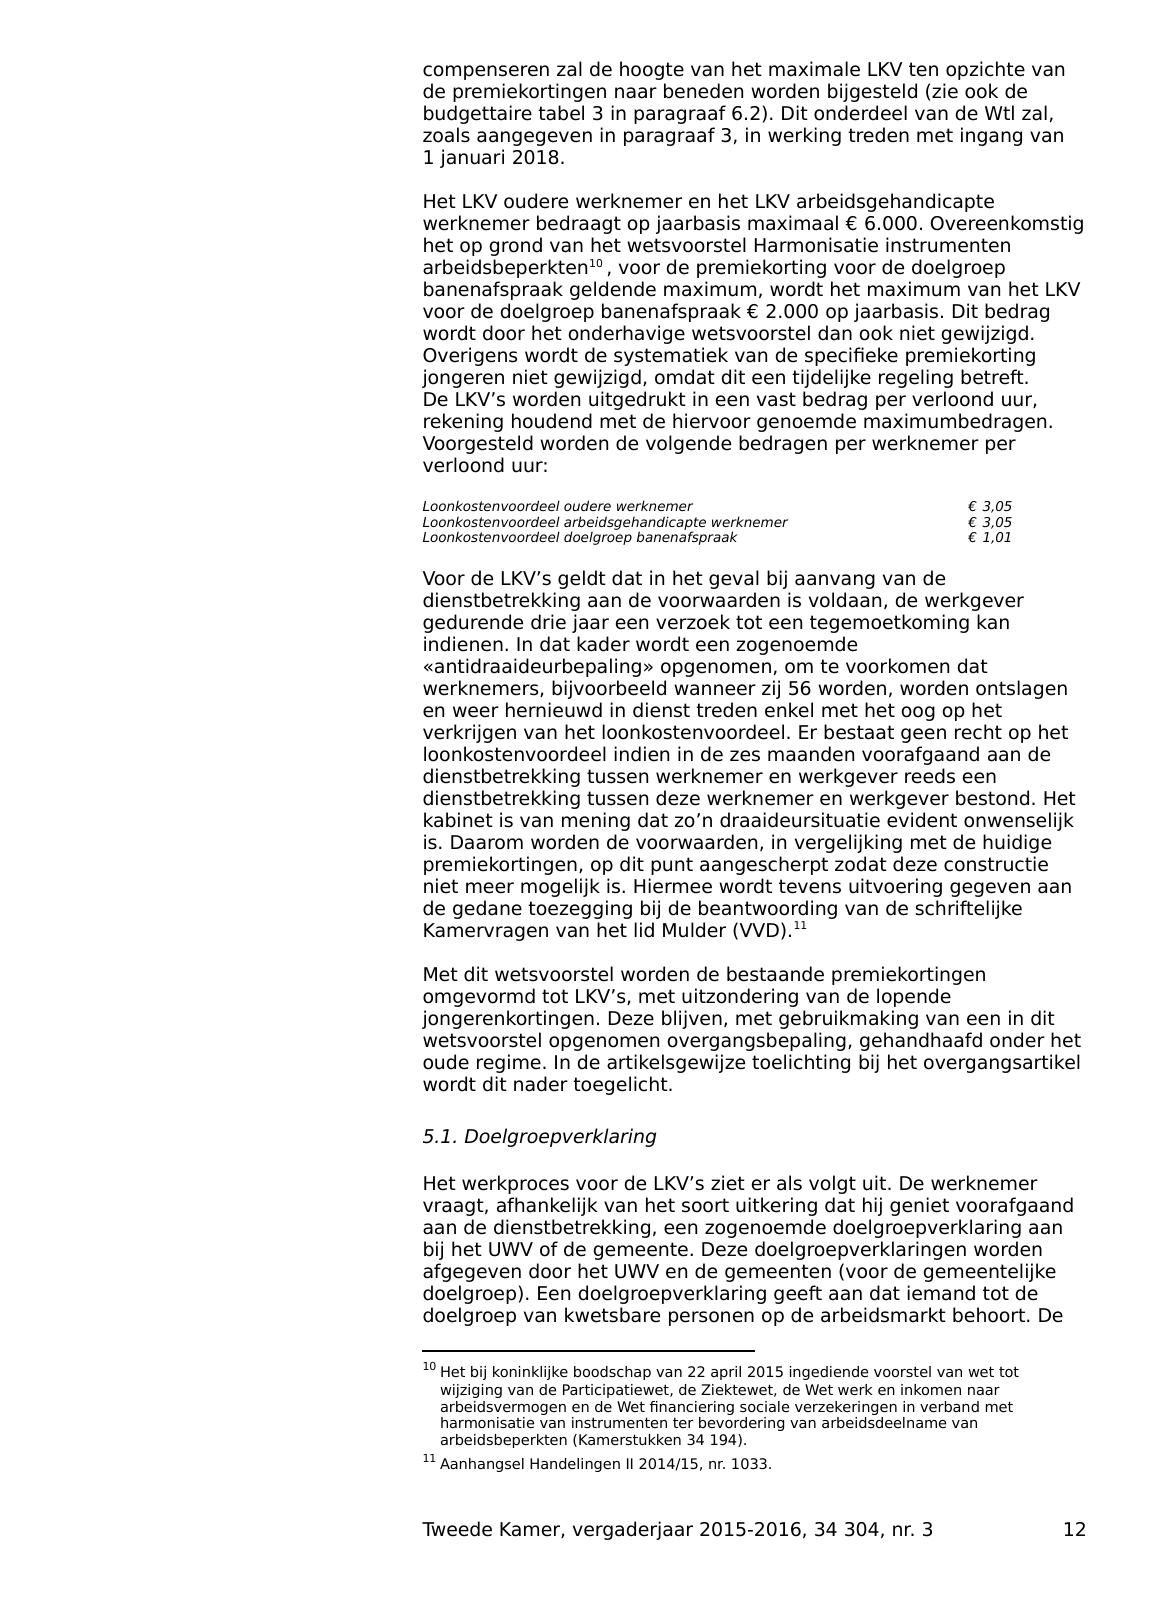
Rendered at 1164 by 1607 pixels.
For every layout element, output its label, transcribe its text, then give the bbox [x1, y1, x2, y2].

table_cell € 3,05 [962, 515, 1087, 530]
table_header € 3,05 [962, 499, 1087, 514]
table_header Loonkostenvoordeel oudere werknemer [422, 499, 962, 514]
text Aanhangsel Handelingen II 2014/15, nr. 1033. [422, 1452, 1087, 1474]
text Met dit wetsvoorstel worden de bestaande premiekortingen omgevormd tot LKV’s, met uitzondering van de lopende jongerenkortingen. Deze blijven, met gebruikmaking van een in dit wetsvoorstel opgenomen overgangsbepaling, gehandhaafd onder het oude regime. In de artikelsgewijze toelichting bij het overgangsartikel wordt dit nader toegelicht. [422, 964, 1087, 1096]
text Voor de LKV’s geldt dat in het geval bij aanvang van de dienstbetrekking aan de voorwaarden is voldaan, de werkgever gedurende drie jaar een verzoek tot een tegemoetkoming kan indienen. In dat kader wordt een zogenoemde «antidraaideurbepaling» opgenomen, om te voorkomen dat werknemers, bijvoorbeeld wanneer zij 56 worden, worden ontslagen en weer hernieuwd in dienst treden enkel met het oog op het verkrijgen van het loonkostenvoordeel. Er bestaat geen recht op het loonkostenvoordeel indien in de zes maanden voorafgaand aan de dienstbetrekking tussen werknemer en werkgever reeds een dienstbetrekking tussen deze werknemer en werkgever bestond. Het kabinet is van mening dat zo’n draaideursituatie evident onwenselijk is. Daarom worden de voorwaarden, in vergelijking met de huidige premiekortingen, op dit punt aangescherpt zodat deze constructie niet meer mogelijk is. Hiermee wordt tevens uitvoering gegeven aan de gedane toezegging bij de beantwoording van de schriftelijke Kamervragen van het lid Mulder (VVD). [422, 568, 1087, 942]
table_cell Loonkostenvoordeel arbeidsgehandicapte werknemer [422, 515, 962, 530]
text Het LKV oudere werknemer en het LKV arbeidsgehandicapte werknemer bedraagt op jaarbasis maximaal € 6.000. Overeenkomstig het op grond van het wetsvoorstel Harmonisatie instrumenten arbeidsbeperkten, voor de premiekorting voor de doelgroep banenafspraak geldende maximum, wordt het maximum van het LKV voor de doelgroep banenafspraak € 2.000 op jaarbasis. Dit bedrag wordt door het onderhavige wetsvoorstel dan ook niet gewijzigd. Overigens wordt de systematiek van de specifieke premiekorting jongeren niet gewijzigd, omdat dit een tijdelijke regeling betreft. [422, 191, 1087, 389]
table_cell Loonkostenvoordeel doelgroep banenafspraak [422, 530, 962, 546]
subtitle 5.1. Doelgroepverklaring [422, 1126, 1087, 1148]
text Het werkproces voor de LKV’s ziet er als volgt uit. De werknemer vraagt, afhankelijk van het soort uitkering dat hij geniet voorafgaand aan de dienstbetrekking, een zogenoemde doelgroepverklaring aan bij het UWV of de gemeente. Deze doelgroepverklaringen worden afgegeven door het UWV en de gemeenten (voor de gemeentelijke doelgroep). Een doelgroepverklaring geeft aan dat iemand tot de doelgroep van kwetsbare personen op de arbeidsmarkt behoort. De [422, 1173, 1087, 1327]
text De LKV’s worden uitgedrukt in een vast bedrag per verloond uur, rekening houdend met de hiervoor genoemde maximumbedragen. Voorgesteld worden de volgende bedragen per werknemer per verloond uur: [422, 389, 1087, 477]
text compenseren zal de hoogte van het maximale LKV ten opzichte van de premiekortingen naar beneden worden bijgesteld (zie ook de budgettaire tabel 3 in paragraaf 6.2). Dit onderdeel van de Wtl zal, zoals aangegeven in paragraaf 3, in werking treden met ingang van 1 januari 2018. [422, 59, 1087, 169]
table_cell € 1,01 [962, 530, 1087, 546]
text Het bij koninklijke boodschap van 22 april 2015 ingediende voorstel van wet tot wijziging van de Participatiewet, de Ziektewet, de Wet werk en inkomen naar arbeidsvermogen en de Wet financiering sociale verzekeringen in verband met harmonisatie van instrumenten ter bevordering van arbeidsdeelname van arbeidsbeperkten (Kamerstukken 34 194). [422, 1360, 1087, 1449]
